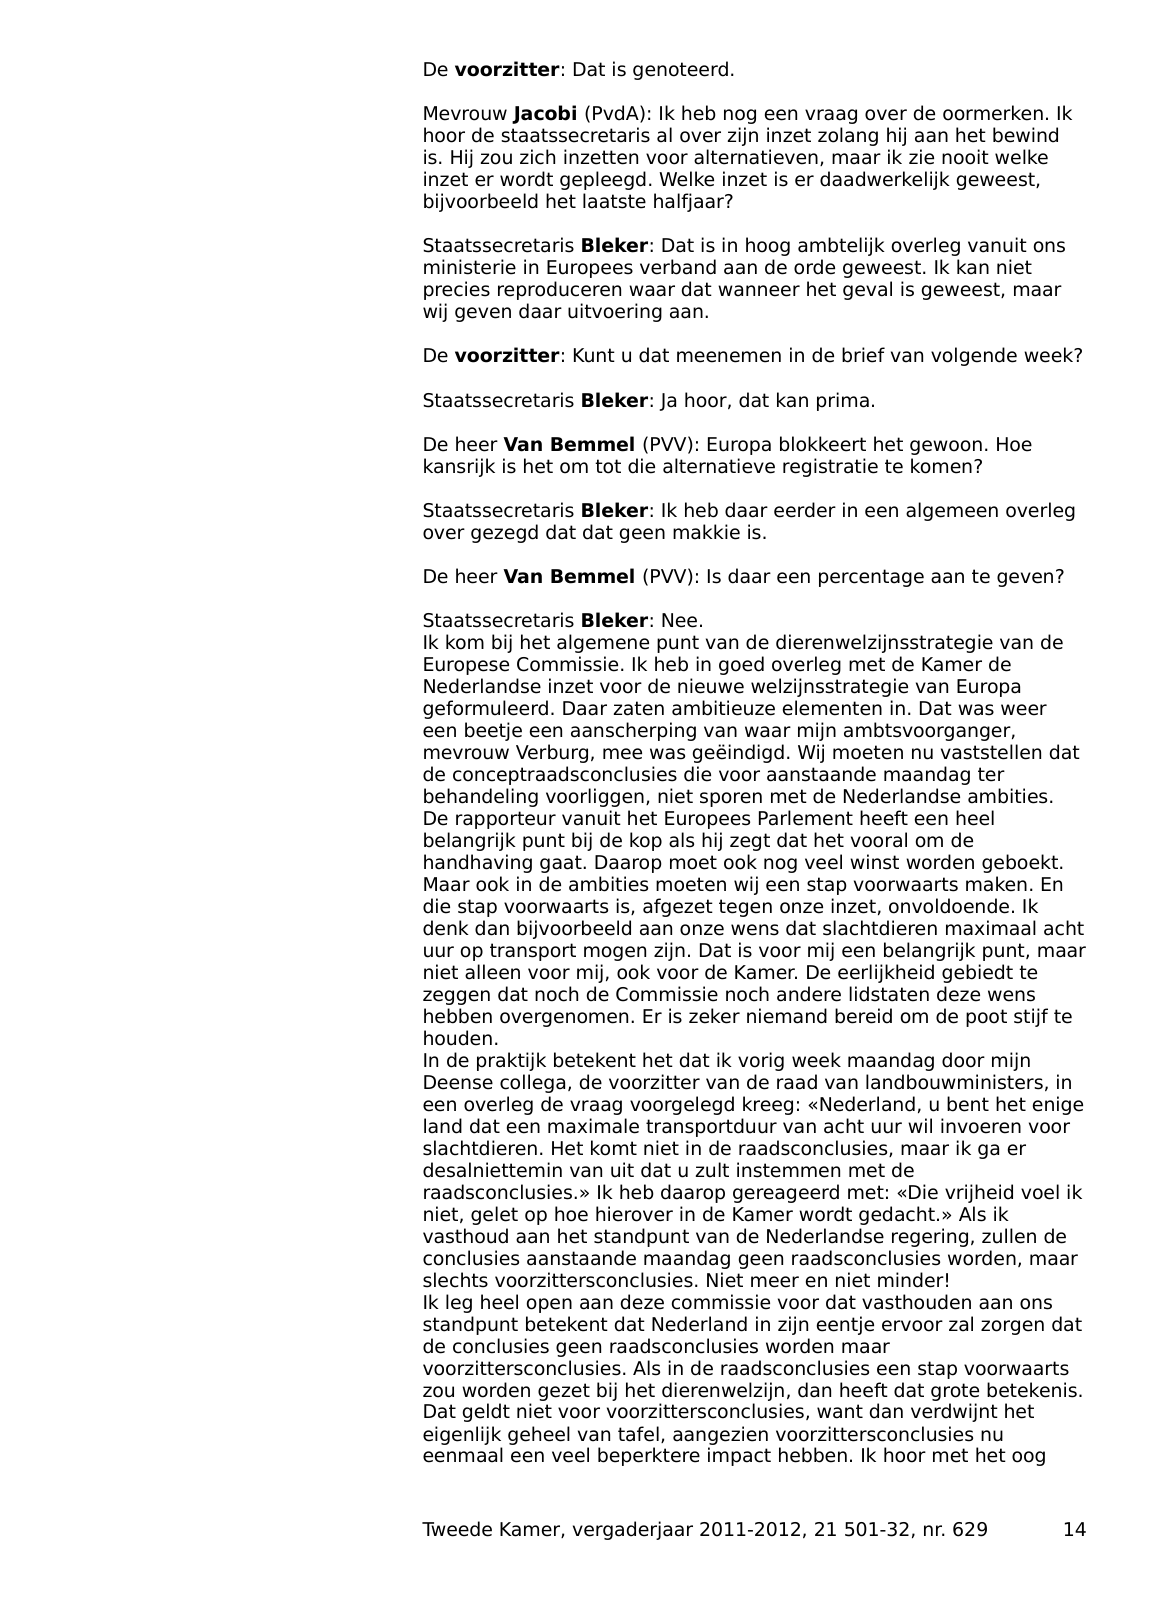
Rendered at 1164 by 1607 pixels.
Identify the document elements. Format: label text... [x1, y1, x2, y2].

text In de praktijk betekent het dat ik vorig week maandag door mijn Deense collega, de voorzitter van de raad van landbouwministers, in een overleg de vraag voorgelegd kreeg: «Nederland, u bent het enige land dat een maximale transportduur van acht uur wil invoeren voor slachtdieren. Het komt niet in de raadsconclusies, maar ik ga er desalniettemin van uit dat u zult instemmen met de raadsconclusies.» Ik heb daarop gereageerd met: «Die vrijheid voel ik niet, gelet op hoe hierover in de Kamer wordt gedacht.» Als ik vasthoud aan het standpunt van de Nederlandse regering, zullen de conclusies aanstaande maandag geen raadsconclusies worden, maar slechts voorzittersconclusies. Niet meer en niet minder! [422, 1050, 1087, 1292]
text Ik leg heel open aan deze commissie voor dat vasthouden aan ons standpunt betekent dat Nederland in zijn eentje ervoor zal zorgen dat de conclusies geen raadsconclusies worden maar voorzittersconclusies. Als in de raadsconclusies een stap voorwaarts zou worden gezet bij het dierenwelzijn, dan heeft dat grote betekenis. Dat geldt niet voor voorzittersconclusies, want dan verdwijnt het eigenlijk geheel van tafel, aangezien voorzittersconclusies nu eenmaal een veel beperktere impact hebben. Ik hoor met het oog [422, 1292, 1087, 1467]
text Mevrouw Jacobi (PvdA): Ik heb nog een vraag over de oormerken. Ik hoor de staatssecretaris al over zijn inzet zolang hij aan het bewind is. Hij zou zich inzetten voor alternatieven, maar ik zie nooit welke inzet er wordt gepleegd. Welke inzet is er daadwerkelijk geweest, bijvoorbeeld het laatste halfjaar? [422, 103, 1087, 213]
text De heer Van Bemmel (PVV): Is daar een percentage aan te geven? [422, 566, 1087, 588]
text De voorzitter: Kunt u dat meenemen in de brief van volgende week? [422, 345, 1087, 367]
text Staatssecretaris Bleker: Dat is in hoog ambtelijk overleg vanuit ons ministerie in Europees verband aan de orde geweest. Ik kan niet precies reproduceren waar dat wanneer het geval is geweest, maar wij geven daar uitvoering aan. [422, 235, 1087, 323]
text Ik kom bij het algemene punt van de dierenwelzijnsstrategie van de Europese Commissie. Ik heb in goed overleg met de Kamer de Nederlandse inzet voor de nieuwe welzijnsstrategie van Europa geformuleerd. Daar zaten ambitieuze elementen in. Dat was weer een beetje een aanscherping van waar mijn ambtsvoorganger, mevrouw Verburg, mee was geëindigd. Wij moeten nu vaststellen dat de conceptraadsconclusies die voor aanstaande maandag ter behandeling voorliggen, niet sporen met de Nederlandse ambities. De rapporteur vanuit het Europees Parlement heeft een heel belangrijk punt bij de kop als hij zegt dat het vooral om de handhaving gaat. Daarop moet ook nog veel winst worden geboekt. Maar ook in de ambities moeten wij een stap voorwaarts maken. En die stap voorwaarts is, afgezet tegen onze inzet, onvoldoende. Ik denk dan bijvoorbeeld aan onze wens dat slachtdieren maximaal acht uur op transport mogen zijn. Dat is voor mij een belangrijk punt, maar niet alleen voor mij, ook voor de Kamer. De eerlijkheid gebiedt te zeggen dat noch de Commissie noch andere lidstaten deze wens hebben overgenomen. Er is zeker niemand bereid om de poot stijf te houden. [422, 632, 1087, 1050]
text Staatssecretaris Bleker: Ja hoor, dat kan prima. [422, 389, 1087, 412]
text Staatssecretaris Bleker: Nee. [422, 610, 1087, 632]
text De heer Van Bemmel (PVV): Europa blokkeert het gewoon. Hoe kansrijk is het om tot die alternatieve registratie te komen? [422, 434, 1087, 478]
text De voorzitter: Dat is genoteerd. [422, 59, 1087, 81]
text Staatssecretaris Bleker: Ik heb daar eerder in een algemeen overleg over gezegd dat dat geen makkie is. [422, 500, 1087, 544]
